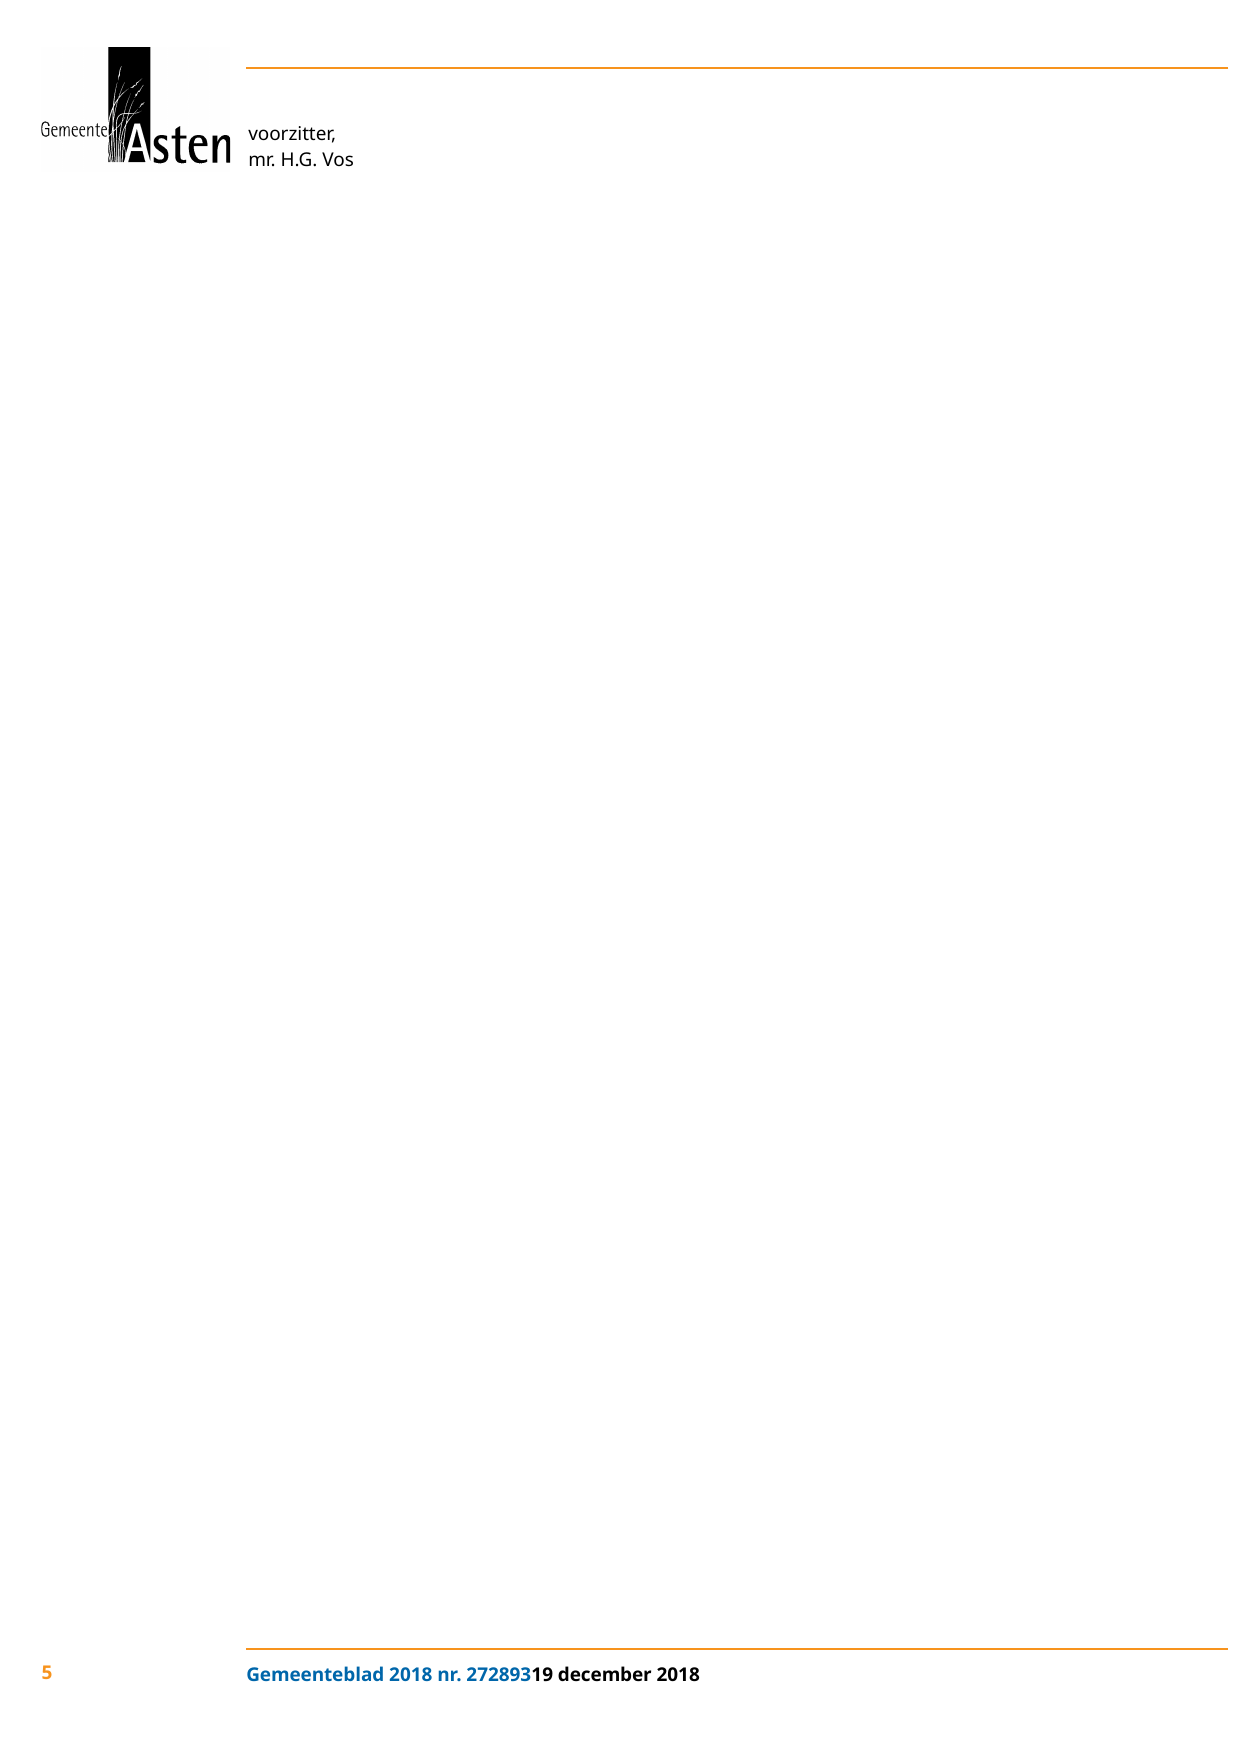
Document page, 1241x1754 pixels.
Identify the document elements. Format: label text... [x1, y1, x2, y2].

text voorzitter, [248, 121, 1152, 146]
picture [41, 47, 231, 172]
text mr. H.G. Vos [248, 146, 1152, 172]
